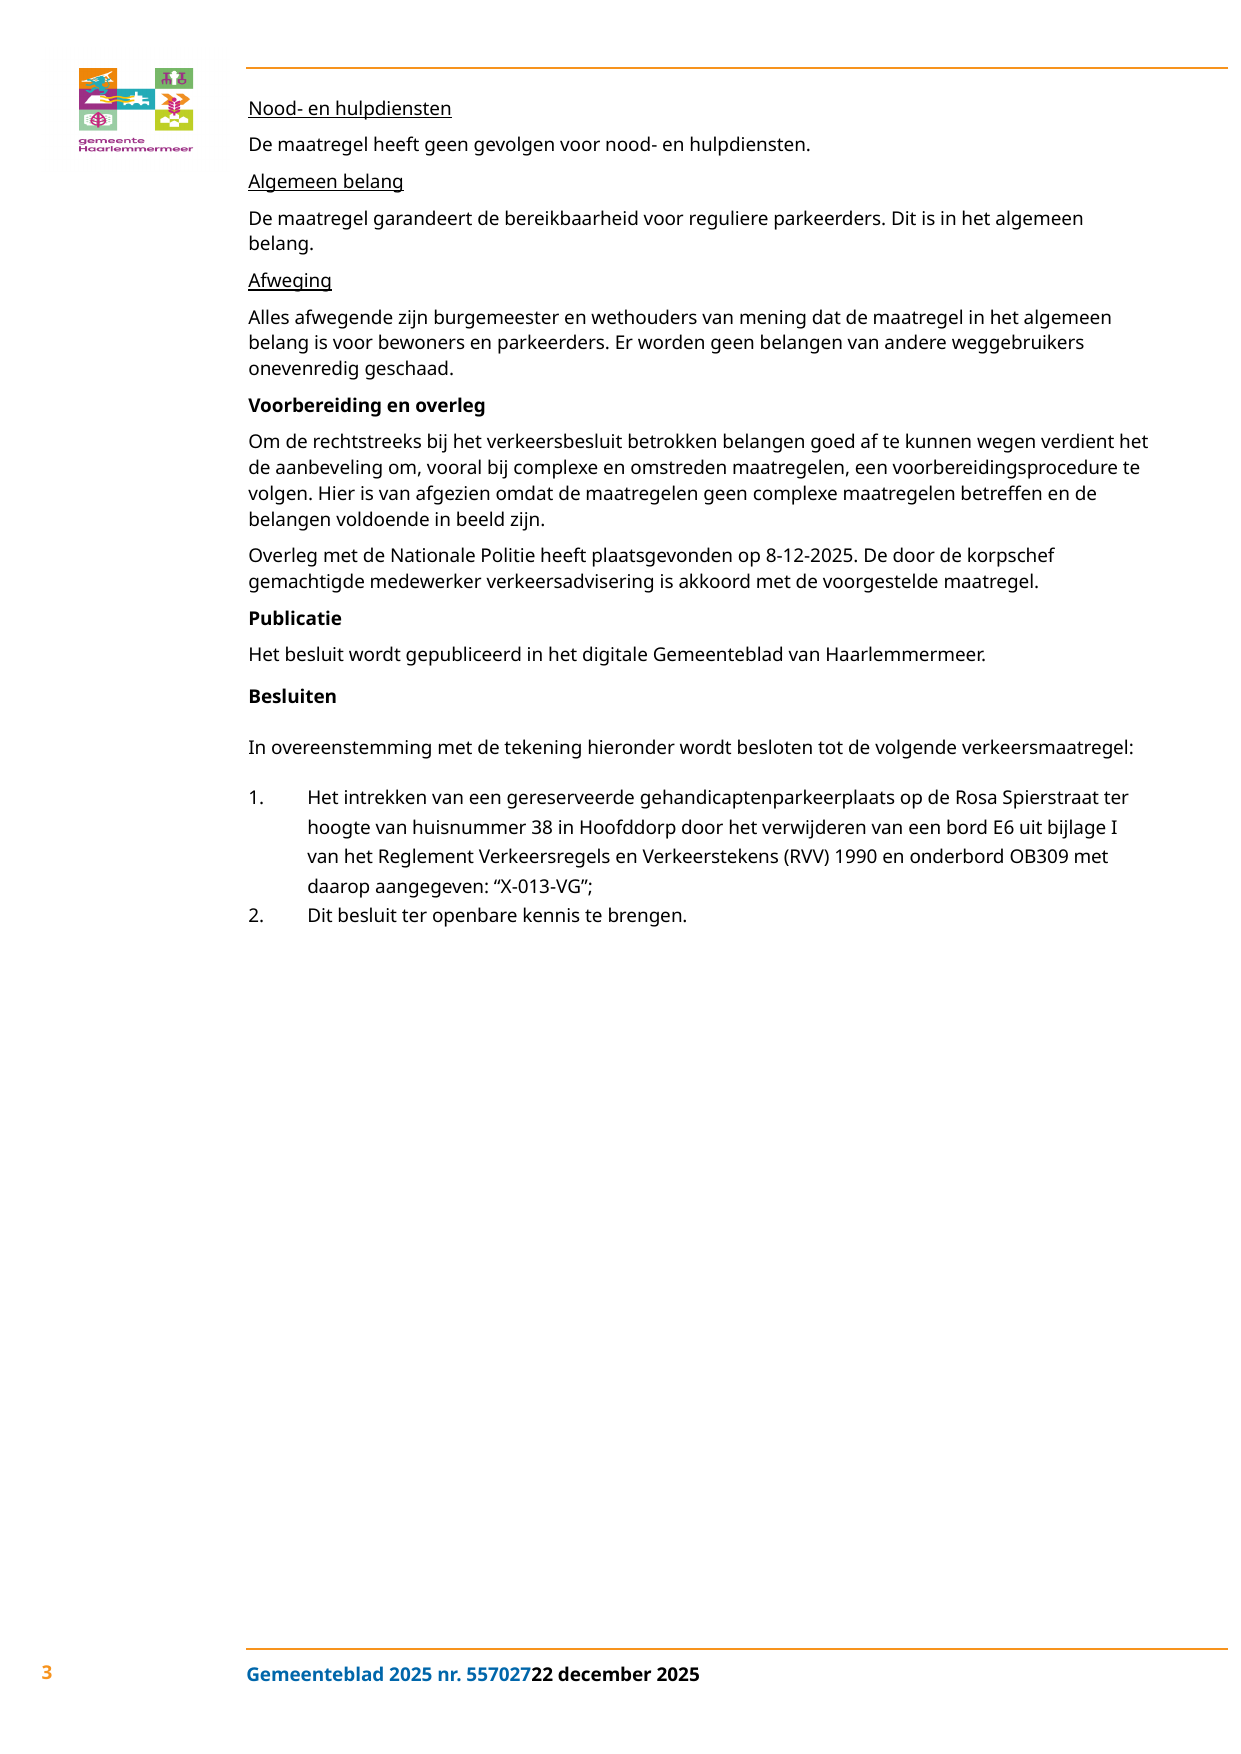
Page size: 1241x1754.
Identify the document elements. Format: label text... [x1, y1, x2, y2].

text Alles afwegende zijn burgemeester en wethouders van mening dat de maatregel in het algemeen belang is voor bewoners en parkeerders. Er worden geen belangen van andere weggebruikers onevenredig geschaad. [248, 304, 1152, 381]
text Voorbereiding en overleg [248, 392, 1152, 418]
text Nood- en hulpdiensten [248, 95, 1152, 121]
text De maatregel heeft geen gevolgen voor nood- en hulpdiensten. [248, 131, 1152, 157]
text Algemeen belang [248, 168, 1152, 194]
text Overleg met de Nationale Politie heeft plaatsgevonden op 8-12-2025. De door de korpschef gemachtigde medewerker verkeersadvisering is akkoord met de voorgestelde maatregel. [248, 542, 1152, 594]
text De maatregel garandeert de bereikbaarheid voor reguliere parkeerders. Dit is in het algemeen belang. [248, 205, 1152, 256]
text In overeenstemming met de tekening hieronder wordt besloten tot de volgende verkeersmaatregel: [248, 734, 1152, 760]
picture [41, 47, 231, 172]
text Het besluit wordt gepubliceerd in het digitale Gemeenteblad van Haarlemmermeer. [248, 642, 1152, 667]
text Afweging [248, 267, 1152, 293]
list Het intrekken van een gereserveerde gehandicaptenparkeerplaats op de Rosa Spierstraat ter hoogte van huisnummer 38 in Hoofddorp door het verwijderen van een bord E6 uit bijlage I van het Reglement Verkeersregels en Verkeerstekens (RVV) 1990 en onderbord OB309 met daarop aangegeven: “X-013-VG”; [248, 784, 1152, 899]
list Dit besluit ter openbare kennis te brengen. [248, 903, 1152, 928]
text Besluiten [248, 683, 1152, 709]
text Om de rechtstreeks bij het verkeersbesluit betrokken belangen goed af te kunnen wegen verdient het de aanbeveling om, vooral bij complexe en omstreden maatregelen, een voorbereidingsprocedure te volgen. Hier is van afgezien omdat de maatregelen geen complexe maatregelen betreffen en de belangen voldoende in beeld zijn. [248, 429, 1152, 532]
text Publicatie [248, 605, 1152, 631]
